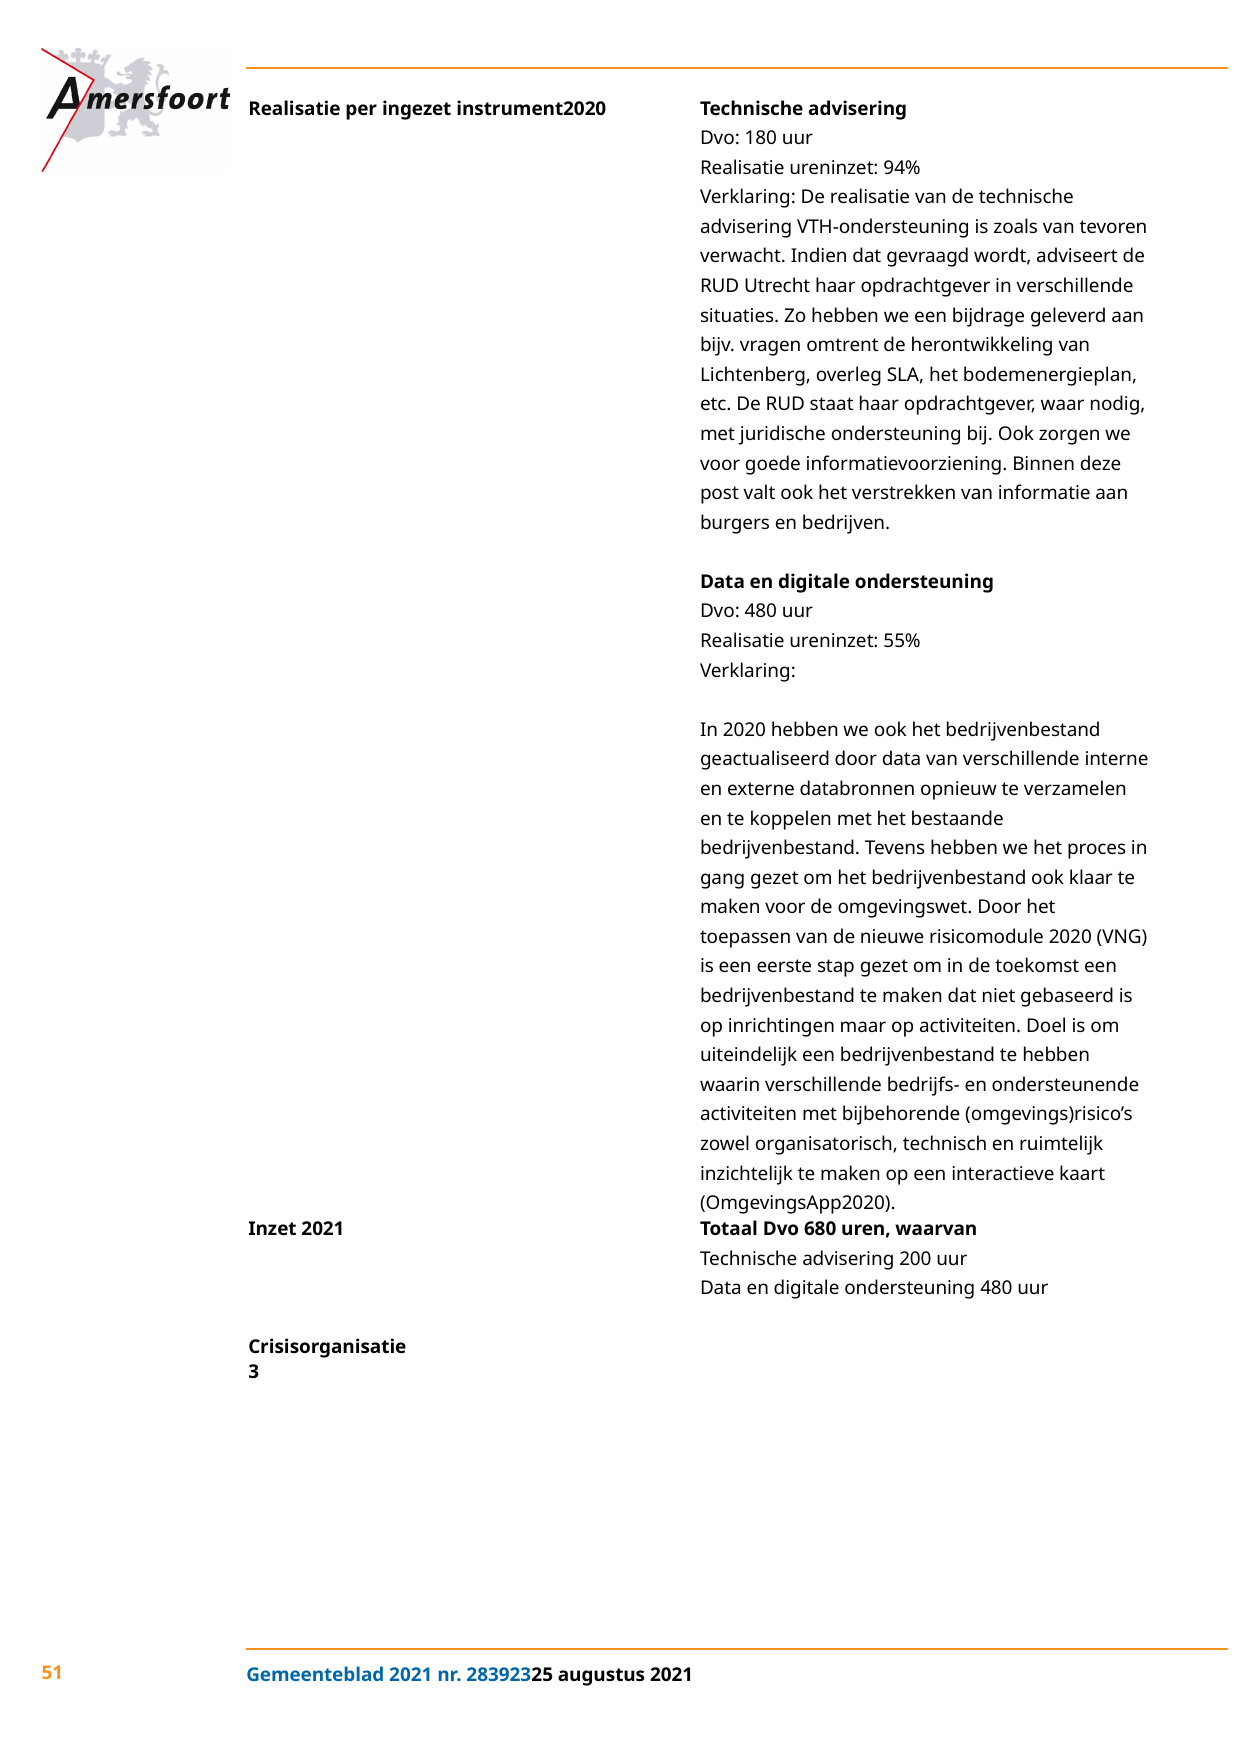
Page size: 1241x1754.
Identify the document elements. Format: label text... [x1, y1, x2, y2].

table_cell [700, 1359, 1152, 1384]
picture [41, 47, 231, 172]
table_cell Realisatie per ingezet instrument2020 [248, 95, 700, 1215]
table_cell Totaal Dvo 680 uren, waarvan Technische advisering 200 uur Data en digitale ondersteuning 480 uur [700, 1215, 1152, 1300]
table_cell Inzet 2021 [248, 1215, 700, 1300]
table_header Crisisorganisatie [248, 1333, 1152, 1359]
table_cell Technische advisering Dvo: 180 uur Realisatie ureninzet: 94% Verklaring: De realisatie van de technische advisering VTH-ondersteuning is zoals van tevoren verwacht. Indien dat gevraagd wordt, adviseert de RUD Utrecht haar opdrachtgever in verschillende situaties. Zo hebben we een bijdrage geleverd aan bijv. vragen omtrent de herontwikkeling van Lichtenberg, overleg SLA, het bodemenergieplan, etc. De RUD staat haar opdrachtgever, waar nodig, met juridische ondersteuning bij. Ook zorgen we voor goede informatievoorziening. Binnen deze post valt ook het verstrekken van informatie aan burgers en bedrijven. Data en digitale ondersteuning Dvo: 480 uur Realisatie ureninzet: 55% Verklaring: In 2020 hebben we ook het bedrijvenbestand geactualiseerd door data van verschillende interne en externe databronnen opnieuw te verzamelen en te koppelen met het bestaande bedrijvenbestand. Tevens hebben we het proces in gang gezet om het bedrijvenbestand ook klaar te maken voor de omgevingswet. Door het toepassen van de nieuwe risicomodule 2020 (VNG) is een eerste stap gezet om in de toekomst een bedrijvenbestand te maken dat niet gebaseerd is op inrichtingen maar op activiteiten. Doel is om uiteindelijk een bedrijvenbestand te hebben waarin verschillende bedrijfs- en ondersteunende activiteiten met bijbehorende (omgevings)risico’s zowel organisatorisch, technisch en ruimtelijk inzichtelijk te maken op een interactieve kaart (OmgevingsApp2020). [700, 95, 1152, 1215]
table_cell 3 [248, 1359, 700, 1384]
